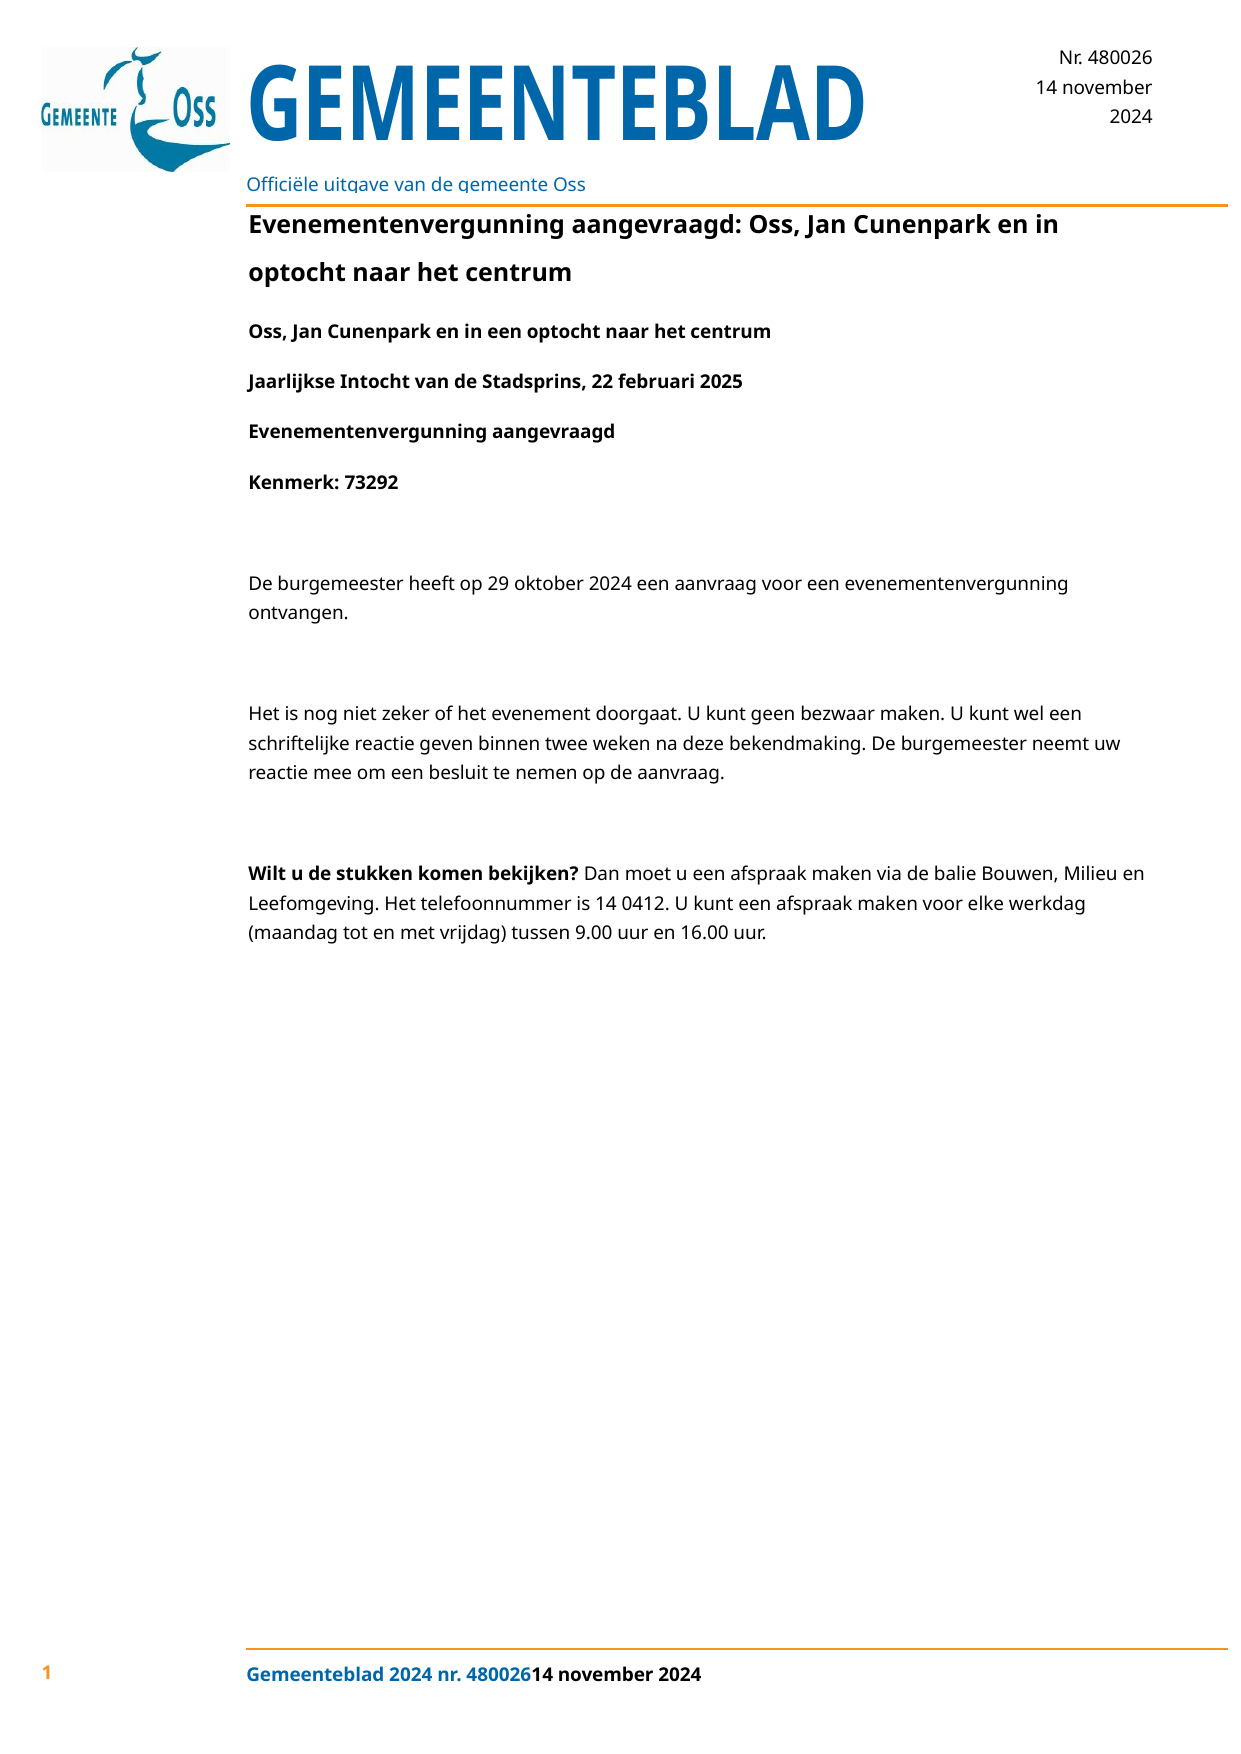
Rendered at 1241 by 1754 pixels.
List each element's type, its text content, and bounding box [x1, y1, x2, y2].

picture [41, 47, 231, 172]
text Oss, Jan Cunenpark en in een optocht naar het centrum [248, 318, 1152, 344]
text Evenementenvergunning aangevraagd [248, 419, 1152, 444]
text Jaarlijkse Intocht van de Stadsprins, 22 februari 2025 [248, 368, 1152, 394]
text Het is nog niet zeker of het evenement doorgaat. U kunt geen bezwaar maken. U kunt wel een schriftelijke reactie geven binnen twee weken na deze bekendmaking. De burgemeester neemt uw reactie mee om een besluit te nemen op de aanvraag. [248, 700, 1152, 785]
text Wilt u de stukken komen bekijken? Dan moet u een afspraak maken via de balie Bouwen, Milieu en Leefomgeving. Het telefoonnummer is 14 0412. U kunt een afspraak maken voor elke werkdag (maandag tot en met vrijdag) tussen 9.00 uur en 16.00 uur. [248, 860, 1152, 945]
text Evenementenvergunning aangevraagd: Oss, Jan Cunenpark en in optocht naar het centrum [248, 207, 1152, 288]
text De burgemeester heeft op 29 oktober 2024 een aanvraag voor een evenementenvergunning ontvangen. [248, 570, 1152, 625]
text Kenmerk: 73292 [248, 469, 1152, 495]
